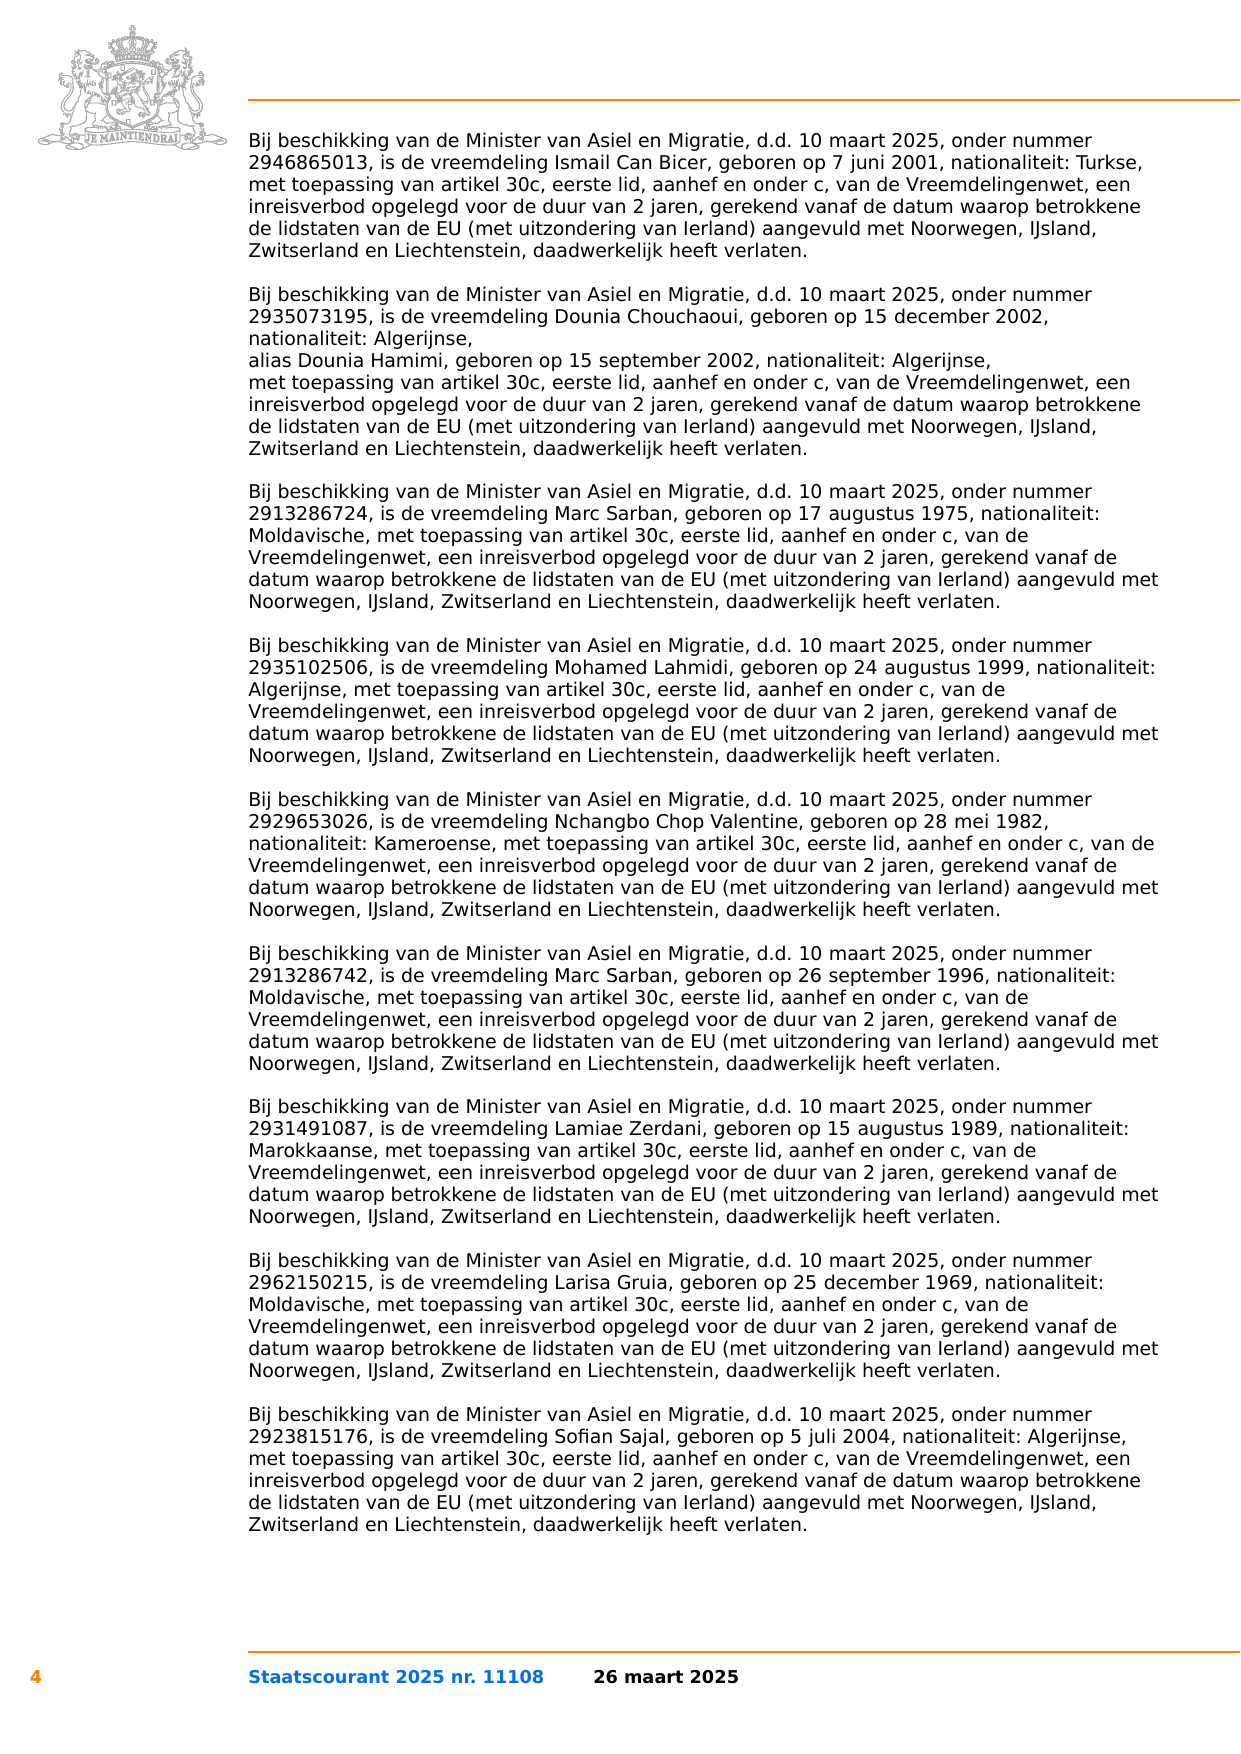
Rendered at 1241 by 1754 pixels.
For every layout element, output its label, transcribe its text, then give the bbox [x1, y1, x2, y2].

text Bij beschikking van de Minister van Asiel en Migratie, d.d. 10 maart 2025, onder nummer 2946865013, is de vreemdeling Ismail Can Bicer, geboren op 7 juni 2001, nationaliteit: Turkse, met toepassing van artikel 30c, eerste lid, aanhef en onder c, van de Vreemdelingenwet, een inreisverbod opgelegd voor de duur van 2 jaren, gerekend vanaf de datum waarop betrokkene de lidstaten van de EU (met uitzondering van Ierland) aangevuld met Noorwegen, IJsland, Zwitserland en Liechtenstein, daadwerkelijk heeft verlaten. [248, 130, 1163, 262]
text alias Dounia Hamimi, geboren op 15 september 2002, nationaliteit: Algerijnse, [248, 349, 1163, 372]
text Bij beschikking van de Minister van Asiel en Migratie, d.d. 10 maart 2025, onder nummer 2935102506, is de vreemdeling Mohamed Lahmidi, geboren op 24 augustus 1999, nationaliteit: Algerijnse, met toepassing van artikel 30c, eerste lid, aanhef en onder c, van de Vreemdelingenwet, een inreisverbod opgelegd voor de duur van 2 jaren, gerekend vanaf de datum waarop betrokkene de lidstaten van de EU (met uitzondering van Ierland) aangevuld met Noorwegen, IJsland, Zwitserland en Liechtenstein, daadwerkelijk heeft verlaten. [248, 635, 1163, 767]
text Bij beschikking van de Minister van Asiel en Migratie, d.d. 10 maart 2025, onder nummer 2935073195, is de vreemdeling Dounia Chouchaoui, geboren op 15 december 2002, nationaliteit: Algerijnse, [248, 284, 1163, 349]
text Bij beschikking van de Minister van Asiel en Migratie, d.d. 10 maart 2025, onder nummer 2913286742, is de vreemdeling Marc Sarban, geboren op 26 september 1996, nationaliteit: Moldavische, met toepassing van artikel 30c, eerste lid, aanhef en onder c, van de Vreemdelingenwet, een inreisverbod opgelegd voor de duur van 2 jaren, gerekend vanaf de datum waarop betrokkene de lidstaten van de EU (met uitzondering van Ierland) aangevuld met Noorwegen, IJsland, Zwitserland en Liechtenstein, daadwerkelijk heeft verlaten. [248, 943, 1163, 1074]
text Bij beschikking van de Minister van Asiel en Migratie, d.d. 10 maart 2025, onder nummer 2913286724, is de vreemdeling Marc Sarban, geboren op 17 augustus 1975, nationaliteit: Moldavische, met toepassing van artikel 30c, eerste lid, aanhef en onder c, van de Vreemdelingenwet, een inreisverbod opgelegd voor de duur van 2 jaren, gerekend vanaf de datum waarop betrokkene de lidstaten van de EU (met uitzondering van Ierland) aangevuld met Noorwegen, IJsland, Zwitserland en Liechtenstein, daadwerkelijk heeft verlaten. [248, 481, 1163, 613]
picture [38, 25, 227, 150]
text Bij beschikking van de Minister van Asiel en Migratie, d.d. 10 maart 2025, onder nummer 2962150215, is de vreemdeling Larisa Gruia, geboren op 25 december 1969, nationaliteit: Moldavische, met toepassing van artikel 30c, eerste lid, aanhef en onder c, van de Vreemdelingenwet, een inreisverbod opgelegd voor de duur van 2 jaren, gerekend vanaf de datum waarop betrokkene de lidstaten van de EU (met uitzondering van Ierland) aangevuld met Noorwegen, IJsland, Zwitserland en Liechtenstein, daadwerkelijk heeft verlaten. [248, 1250, 1163, 1382]
text Bij beschikking van de Minister van Asiel en Migratie, d.d. 10 maart 2025, onder nummer 2923815176, is de vreemdeling Sofian Sajal, geboren op 5 juli 2004, nationaliteit: Algerijnse, met toepassing van artikel 30c, eerste lid, aanhef en onder c, van de Vreemdelingenwet, een inreisverbod opgelegd voor de duur van 2 jaren, gerekend vanaf de datum waarop betrokkene de lidstaten van de EU (met uitzondering van Ierland) aangevuld met Noorwegen, IJsland, Zwitserland en Liechtenstein, daadwerkelijk heeft verlaten. [248, 1404, 1163, 1536]
text Bij beschikking van de Minister van Asiel en Migratie, d.d. 10 maart 2025, onder nummer 2929653026, is de vreemdeling Nchangbo Chop Valentine, geboren op 28 mei 1982, nationaliteit: Kameroense, met toepassing van artikel 30c, eerste lid, aanhef en onder c, van de Vreemdelingenwet, een inreisverbod opgelegd voor de duur van 2 jaren, gerekend vanaf de datum waarop betrokkene de lidstaten van de EU (met uitzondering van Ierland) aangevuld met Noorwegen, IJsland, Zwitserland en Liechtenstein, daadwerkelijk heeft verlaten. [248, 789, 1163, 921]
text Bij beschikking van de Minister van Asiel en Migratie, d.d. 10 maart 2025, onder nummer 2931491087, is de vreemdeling Lamiae Zerdani, geboren op 15 augustus 1989, nationaliteit: Marokkaanse, met toepassing van artikel 30c, eerste lid, aanhef en onder c, van de Vreemdelingenwet, een inreisverbod opgelegd voor de duur van 2 jaren, gerekend vanaf de datum waarop betrokkene de lidstaten van de EU (met uitzondering van Ierland) aangevuld met Noorwegen, IJsland, Zwitserland en Liechtenstein, daadwerkelijk heeft verlaten. [248, 1096, 1163, 1228]
text met toepassing van artikel 30c, eerste lid, aanhef en onder c, van de Vreemdelingenwet, een inreisverbod opgelegd voor de duur van 2 jaren, gerekend vanaf de datum waarop betrokkene de lidstaten van de EU (met uitzondering van Ierland) aangevuld met Noorwegen, IJsland, Zwitserland en Liechtenstein, daadwerkelijk heeft verlaten. [248, 372, 1163, 459]
